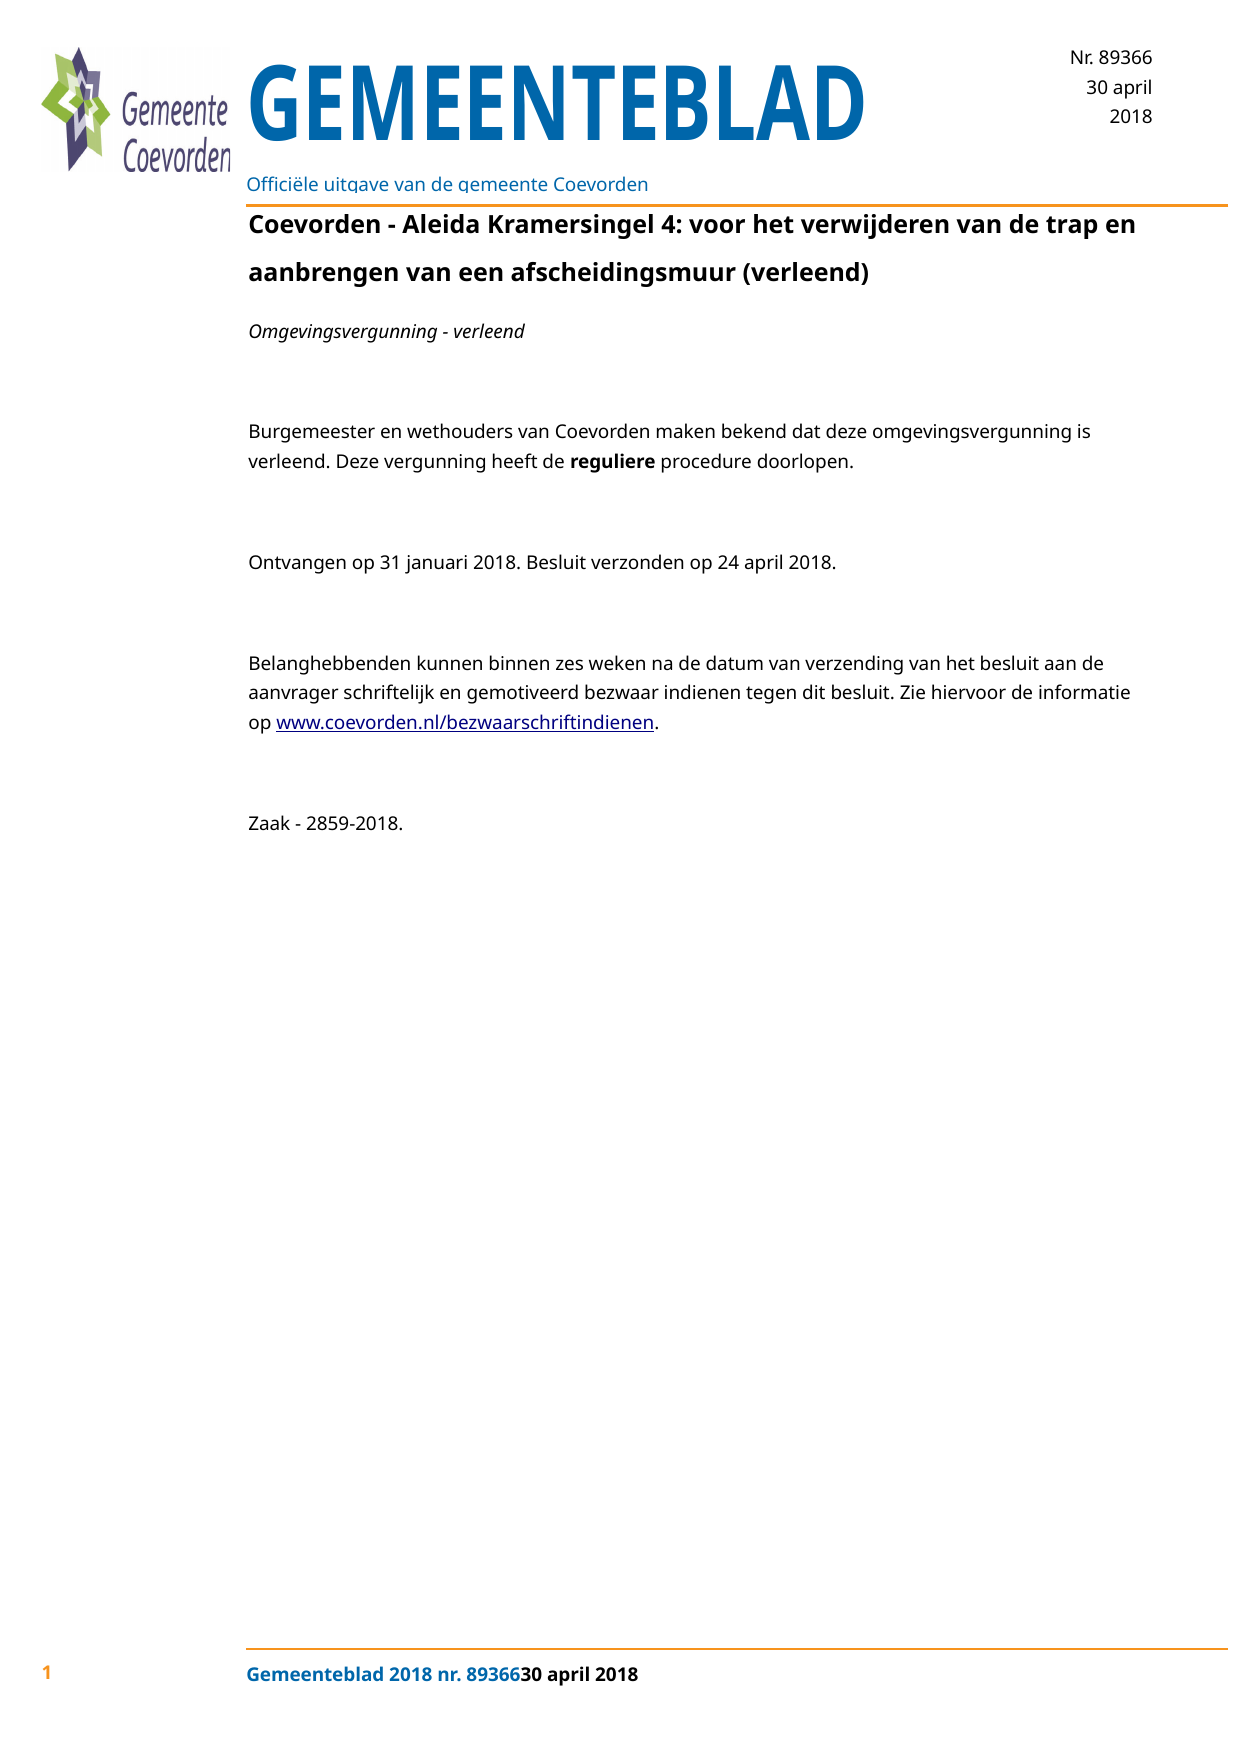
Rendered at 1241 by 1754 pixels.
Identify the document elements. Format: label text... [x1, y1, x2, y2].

text Omgevingsvergunning - verleend [248, 318, 1152, 344]
text Belanghebbenden kunnen binnen zes weken na de datum van verzending van het besluit aan de aanvrager schriftelijk en gemotiveerd bezwaar indienen tegen dit besluit. Zie hiervoor de informatie op www.coevorden.nl/bezwaarschriftindienen. [248, 650, 1152, 735]
text Coevorden - Aleida Kramersingel 4: voor het verwijderen van de trap en aanbrengen van een afscheidingsmuur (verleend) [248, 207, 1152, 288]
text Ontvangen op 31 januari 2018. Besluit verzonden op 24 april 2018. [248, 549, 1152, 575]
picture [41, 47, 231, 172]
text Zaak - 2859-2018. [248, 810, 1152, 836]
text Burgemeester en wethouders van Coevorden maken bekend dat deze omgevingsvergunning is verleend. Deze vergunning heeft de reguliere procedure doorlopen. [248, 419, 1152, 474]
